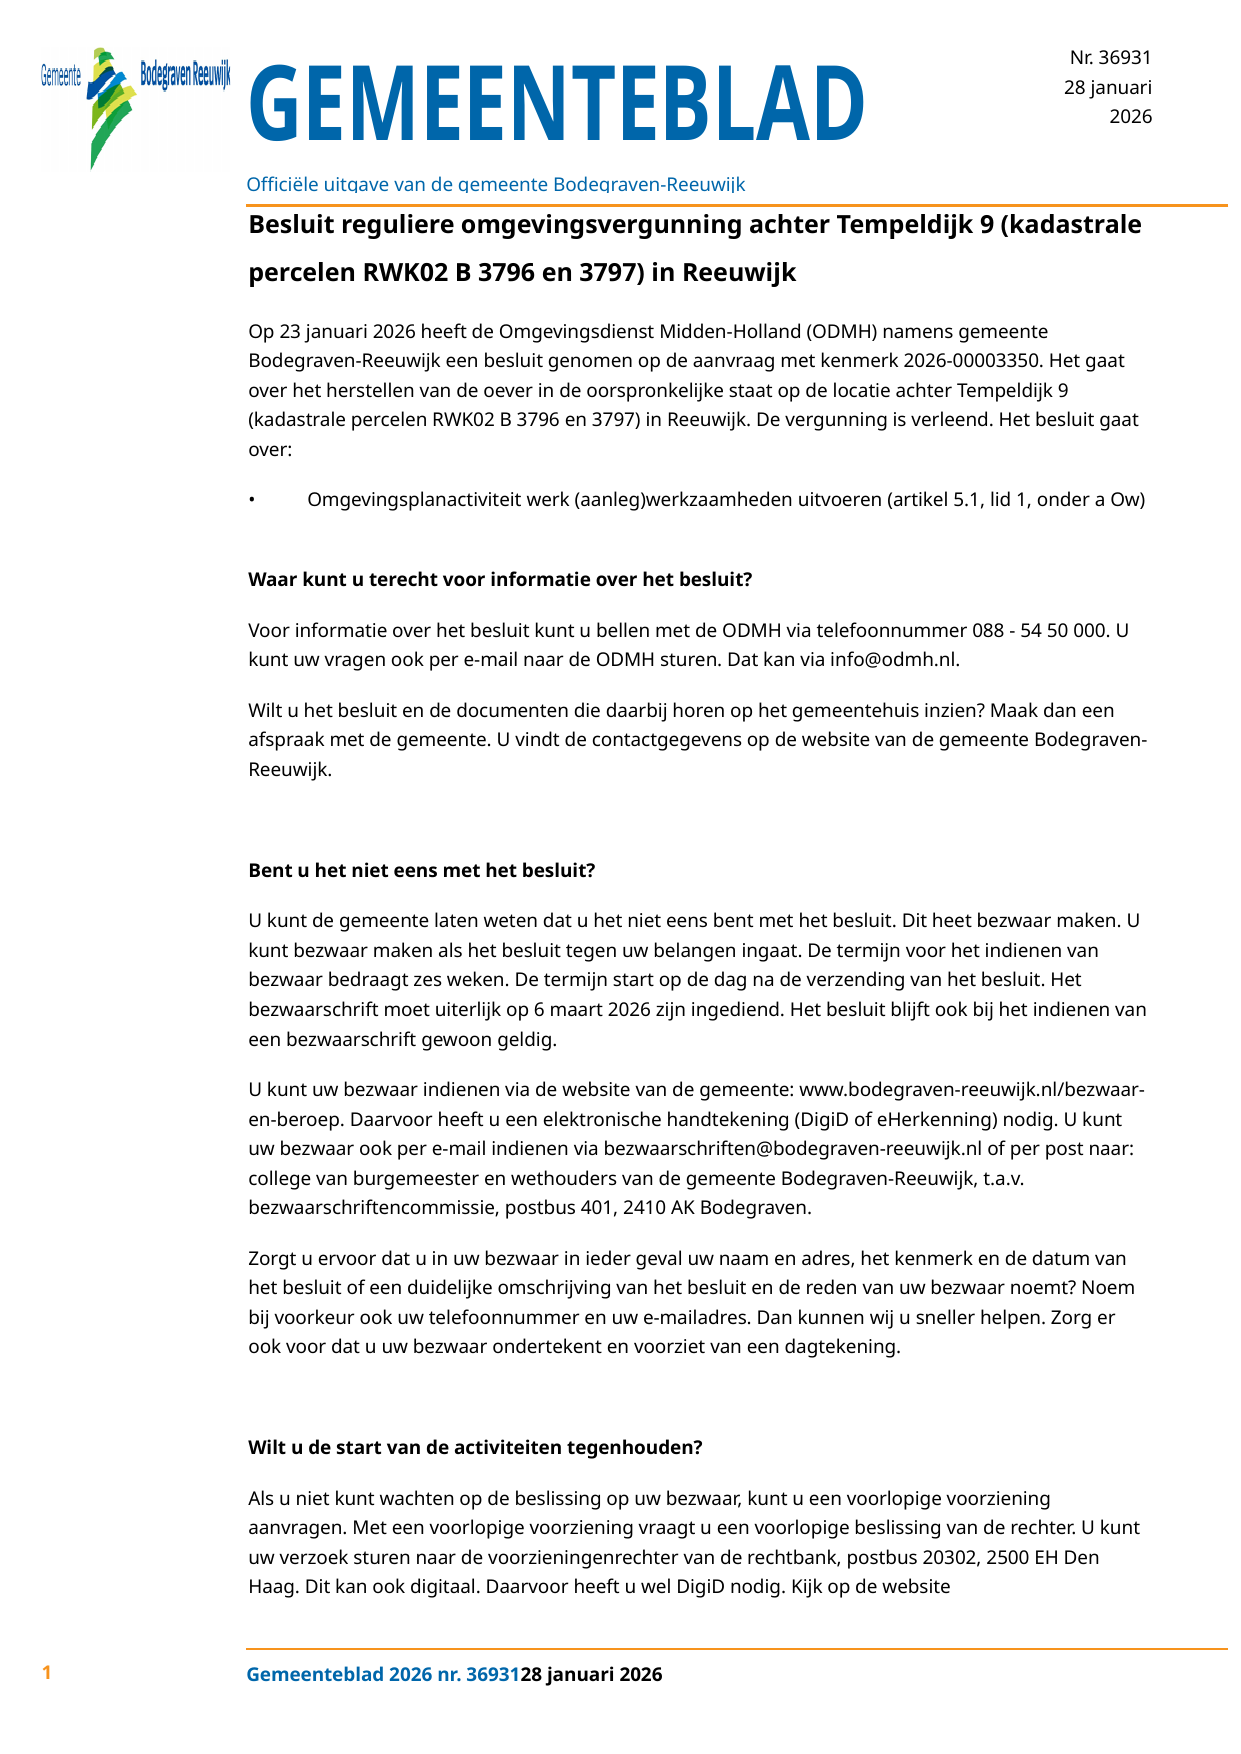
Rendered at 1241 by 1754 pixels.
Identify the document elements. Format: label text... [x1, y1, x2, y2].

text U kunt uw bezwaar indienen via de website van de gemeente: www.bodegraven-reeuwijk.nl/bezwaar-en-beroep. Daarvoor heeft u een elektronische handtekening (DigiD of eHerkenning) nodig. U kunt uw bezwaar ook per e-mail indienen via bezwaarschriften@bodegraven-reeuwijk.nl of per post naar: college van burgemeester en wethouders van de gemeente Bodegraven-Reeuwijk, t.a.v. bezwaarschriftencommissie, postbus 401, 2410 AK Bodegraven. [248, 1076, 1152, 1220]
text Zorgt u ervoor dat u in uw bezwaar in ieder geval uw naam en adres, het kenmerk en de datum van het besluit of een duidelijke omschrijving van het besluit en de reden van uw bezwaar noemt? Noem bij voorkeur ook uw telefoonnummer en uw e-mailadres. Dan kunnen wij u sneller helpen. Zorg er ook voor dat u uw bezwaar ondertekent en voorziet van een dagtekening. [248, 1245, 1152, 1359]
text Wilt u de start van de activiteiten tegenhouden? [248, 1434, 1152, 1460]
text Waar kunt u terecht voor informatie over het besluit? [248, 567, 1152, 592]
text Als u niet kunt wachten op de beslissing op uw bezwaar, kunt u een voorlopige voorziening aanvragen. Met een voorlopige voorziening vraagt u een voorlopige beslissing van de rechter. U kunt uw verzoek sturen naar de voorzieningenrechter van de rechtbank, postbus 20302, 2500 EH Den Haag. Dit kan ook digitaal. Daarvoor heeft u wel DigiD nodig. Kijk op de website [248, 1485, 1152, 1599]
text Besluit reguliere omgevingsvergunning achter Tempeldijk 9 (kadastrale percelen RWK02 B 3796 en 3797) in Reeuwijk [248, 207, 1152, 288]
text Op 23 januari 2026 heeft de Omgevingsdienst Midden-Holland (ODMH) namens gemeente Bodegraven-Reeuwijk een besluit genomen op de aanvraag met kenmerk 2026-00003350. Het gaat over het herstellen van de oever in de oorspronkelijke staat op de locatie achter Tempeldijk 9 (kadastrale percelen RWK02 B 3796 en 3797) in Reeuwijk. De vergunning is verleend. Het besluit gaat over: [248, 318, 1152, 462]
picture [41, 47, 231, 172]
text Wilt u het besluit en de documenten die daarbij horen op het gemeentehuis inzien? Maak dan een afspraak met de gemeente. U vindt de contactgegevens op de website van de gemeente Bodegraven-Reeuwijk. [248, 697, 1152, 782]
list Omgevingsplanactiviteit werk (aanleg)werkzaamheden uitvoeren (artikel 5.1, lid 1, onder a Ow) [248, 487, 1152, 512]
text U kunt de gemeente laten weten dat u het niet eens bent met het besluit. Dit heet bezwaar maken. U kunt bezwaar maken als het besluit tegen uw belangen ingaat. De termijn voor het indienen van bezwaar bedraagt zes weken. De termijn start op de dag na de verzending van het besluit. Het bezwaarschrift moet uiterlijk op 6 maart 2026 zijn ingediend. Het besluit blijft ook bij het indienen van een bezwaarschrift gewoon geldig. [248, 907, 1152, 1052]
text Bent u het niet eens met het besluit? [248, 857, 1152, 883]
text Voor informatie over het besluit kunt u bellen met de ODMH via telefoonnummer 088 - 54 50 000. U kunt uw vragen ook per e-mail naar de ODMH sturen. Dat kan via info@odmh.nl. [248, 617, 1152, 672]
